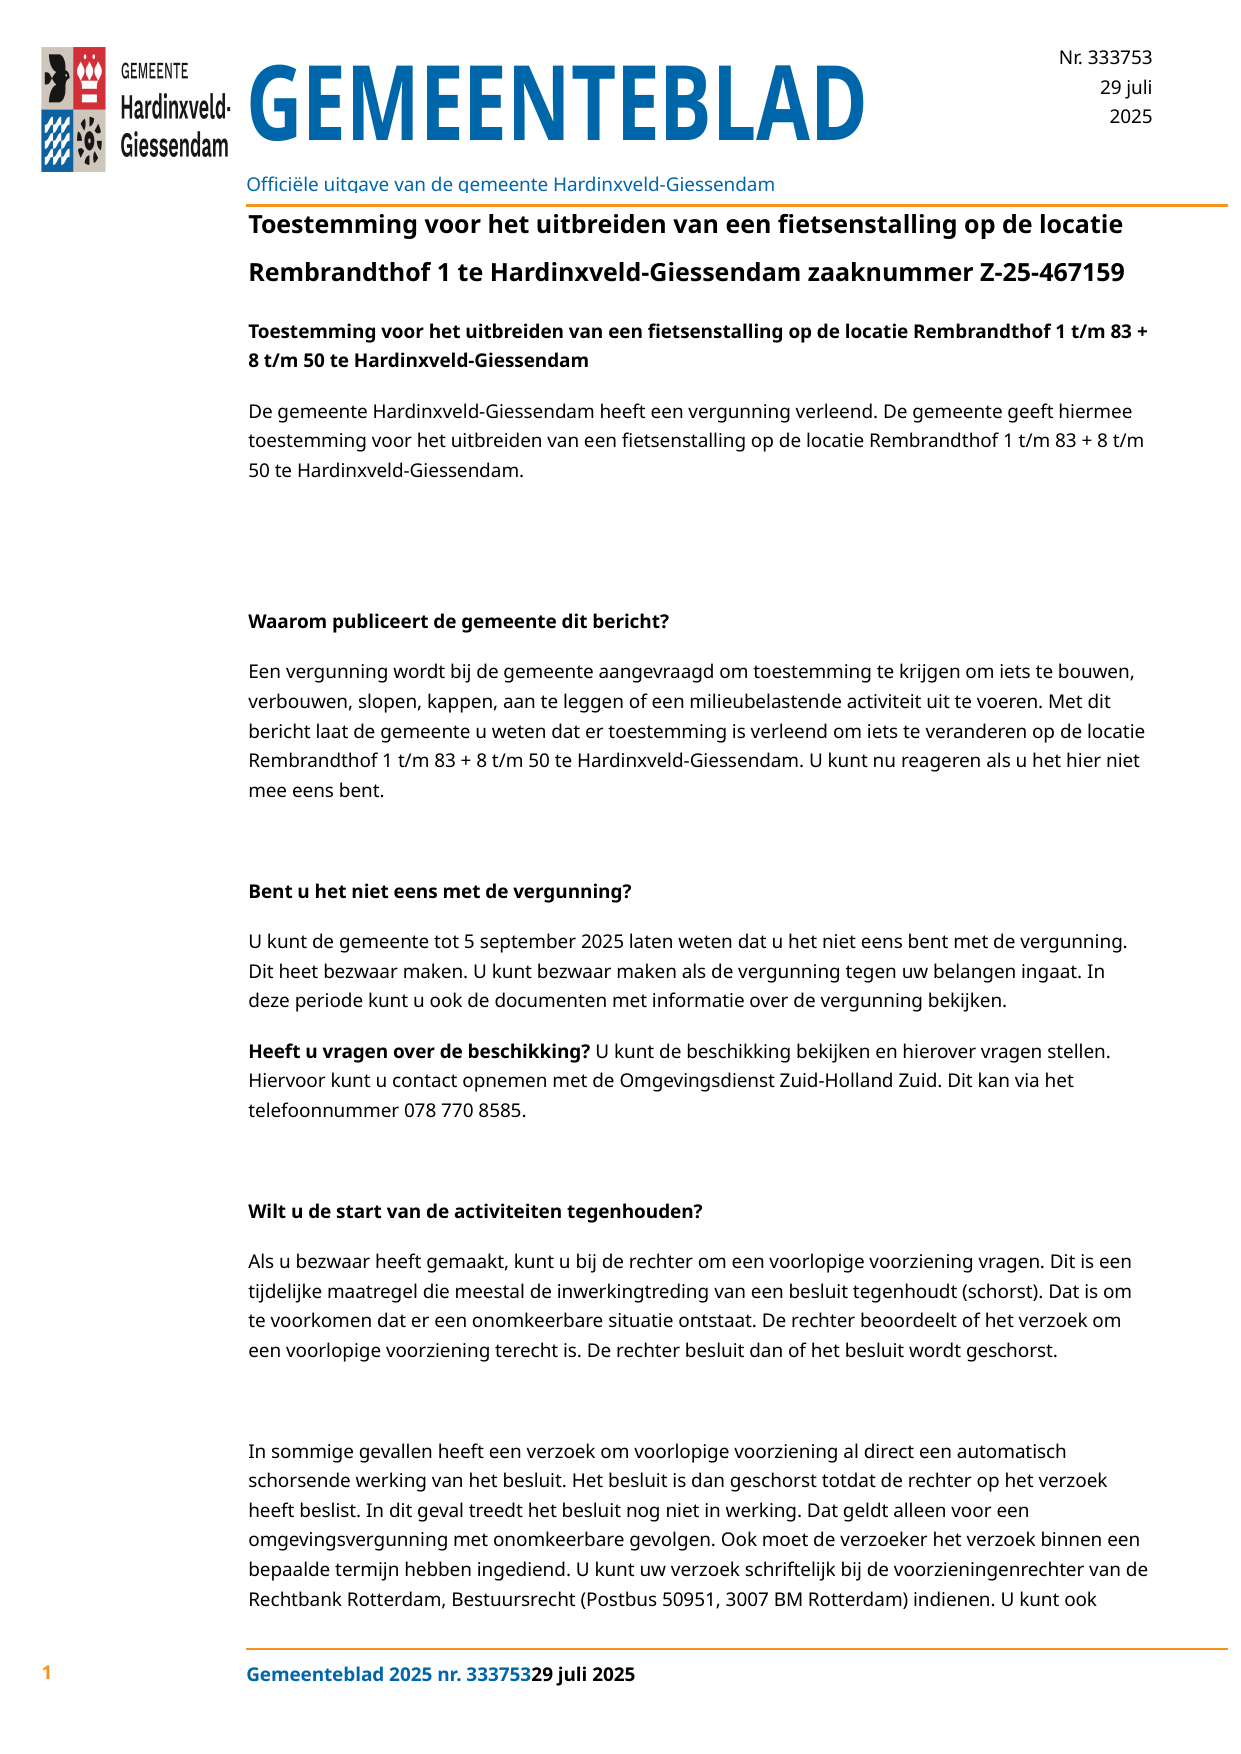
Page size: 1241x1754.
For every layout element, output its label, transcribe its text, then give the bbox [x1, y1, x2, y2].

picture [41, 47, 231, 172]
text Heeft u vragen over de beschikking? U kunt de beschikking bekijken en hierover vragen stellen. Hiervoor kunt u contact opnemen met de Omgevingsdienst Zuid-Holland Zuid. Dit kan via het telefoonnummer 078 770 8585. [248, 1038, 1152, 1123]
text Een vergunning wordt bij de gemeente aangevraagd om toestemming te krijgen om iets te bouwen, verbouwen, slopen, kappen, aan te leggen of een milieubelastende activiteit uit te voeren. Met dit bericht laat de gemeente u weten dat er toestemming is verleend om iets te veranderen op de locatie Rembrandthof 1 t/m 83 + 8 t/m 50 te Hardinxveld-Giessendam. U kunt nu reageren als u het hier niet mee eens bent. [248, 659, 1152, 803]
text Wilt u de start van de activiteiten tegenhouden? [248, 1198, 1152, 1224]
text In sommige gevallen heeft een verzoek om voorlopige voorziening al direct een automatisch schorsende werking van het besluit. Het besluit is dan geschorst totdat de rechter op het verzoek heeft beslist. In dit geval treedt het besluit nog niet in werking. Dat geldt alleen voor een omgevingsvergunning met onomkeerbare gevolgen. Ook moet de verzoeker het verzoek binnen een bepaalde termijn hebben ingediend. U kunt uw verzoek schriftelijk bij de voorzieningenrechter van de Rechtbank Rotterdam, Bestuursrecht (Postbus 50951, 3007 BM Rotterdam) indienen. U kunt ook [248, 1438, 1152, 1612]
text U kunt de gemeente tot 5 september 2025 laten weten dat u het niet eens bent met de vergunning. Dit heet bezwaar maken. U kunt bezwaar maken als de vergunning tegen uw belangen ingaat. In deze periode kunt u ook de documenten met informatie over de vergunning bekijken. [248, 928, 1152, 1013]
text De gemeente Hardinxveld-Giessendam heeft een vergunning verleend. De gemeente geeft hiermee toestemming voor het uitbreiden van een fietsenstalling op de locatie Rembrandthof 1 t/m 83 + 8 t/m 50 te Hardinxveld-Giessendam. [248, 398, 1152, 483]
text Als u bezwaar heeft gemaakt, kunt u bij de rechter om een voorlopige voorziening vragen. Dit is een tijdelijke maatregel die meestal de inwerkingtreding van een besluit tegenhoudt (schorst). Dat is om te voorkomen dat er een onomkeerbare situatie ontstaat. De rechter beoordeelt of het verzoek om een voorlopige voorziening terecht is. De rechter besluit dan of het besluit wordt geschorst. [248, 1248, 1152, 1363]
text Waarom publiceert de gemeente dit bericht? [248, 608, 1152, 634]
text Toestemming voor het uitbreiden van een fietsenstalling op de locatie Rembrandthof 1 te Hardinxveld-Giessendam zaaknummer Z-25-467159 [248, 207, 1152, 288]
text Bent u het niet eens met de vergunning? [248, 878, 1152, 904]
text Toestemming voor het uitbreiden van een fietsenstalling op de locatie Rembrandthof 1 t/m 83 + 8 t/m 50 te Hardinxveld-Giessendam [248, 318, 1152, 373]
